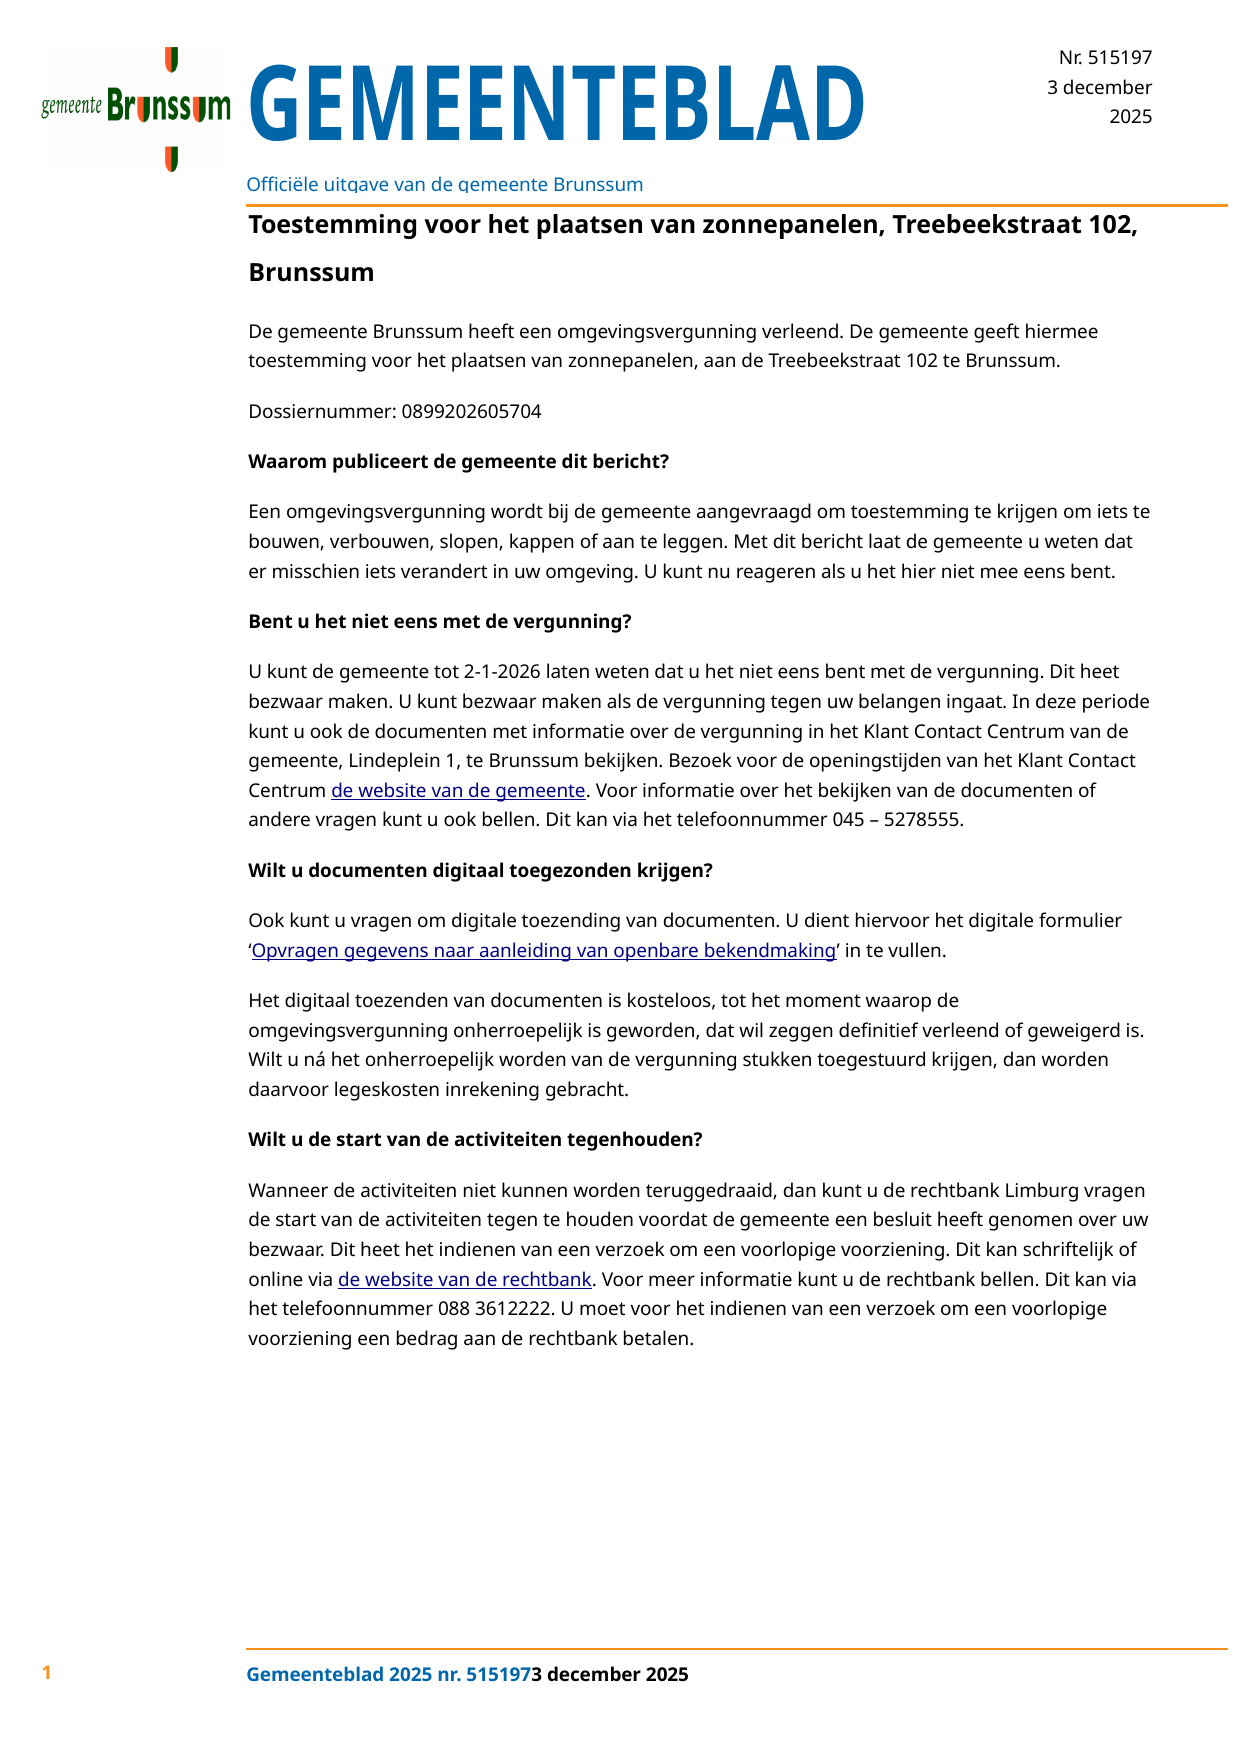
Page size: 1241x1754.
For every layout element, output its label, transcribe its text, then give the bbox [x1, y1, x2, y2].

text Wilt u de start van de activiteiten tegenhouden? [248, 1127, 1152, 1152]
text Waarom publiceert de gemeente dit bericht? [248, 448, 1152, 474]
text Het digitaal toezenden van documenten is kosteloos, tot het moment waarop de omgevingsvergunning onherroepelijk is geworden, dat wil zeggen definitief verleend of geweigerd is. Wilt u ná het onherroepelijk worden van de vergunning stukken toegestuurd krijgen, dan worden daarvoor legeskosten inrekening gebracht. [248, 987, 1152, 1102]
text Ook kunt u vragen om digitale toezending van documenten. U dient hiervoor het digitale formulier ‘Opvragen gegevens naar aanleiding van openbare bekendmaking’ in te vullen. [248, 907, 1152, 963]
text Wanneer de activiteiten niet kunnen worden teruggedraaid, dan kunt u de rechtbank Limburg vragen de start van de activiteiten tegen te houden voordat de gemeente een besluit heeft genomen over uw bezwaar. Dit heet het indienen van een verzoek om een voorlopige voorziening. Dit kan schriftelijk of online via de website van de rechtbank. Voor meer informatie kunt u de rechtbank bellen. Dit kan via het telefoonnummer 088 3612222. U moet voor het indienen van een verzoek om een voorlopige voorziening een bedrag aan de rechtbank betalen. [248, 1177, 1152, 1351]
text Een omgevingsvergunning wordt bij de gemeente aangevraagd om toestemming te krijgen om iets te bouwen, verbouwen, slopen, kappen of aan te leggen. Met dit bericht laat de gemeente u weten dat er misschien iets verandert in uw omgeving. U kunt nu reageren als u het hier niet mee eens bent. [248, 499, 1152, 584]
text Wilt u documenten digitaal toegezonden krijgen? [248, 857, 1152, 883]
text De gemeente Brunssum heeft een omgevingsvergunning verleend. De gemeente geeft hiermee toestemming voor het plaatsen van zonnepanelen, aan de Treebeekstraat 102 te Brunssum. [248, 318, 1152, 373]
text U kunt de gemeente tot 2-1-2026 laten weten dat u het niet eens bent met de vergunning. Dit heet bezwaar maken. U kunt bezwaar maken als de vergunning tegen uw belangen ingaat. In deze periode kunt u ook de documenten met informatie over de vergunning in het Klant Contact Centrum van de gemeente, Lindeplein 1, te Brunssum bekijken. Bezoek voor de openingstijden van het Klant Contact Centrum de website van de gemeente. Voor informatie over het bekijken van de documenten of andere vragen kunt u ook bellen. Dit kan via het telefoonnummer 045 – 5278555. [248, 659, 1152, 832]
text Toestemming voor het plaatsen van zonnepanelen, Treebeekstraat 102, Brunssum [248, 207, 1152, 288]
text Bent u het niet eens met de vergunning? [248, 608, 1152, 634]
text Dossiernummer: 0899202605704 [248, 398, 1152, 424]
picture [41, 47, 231, 172]
